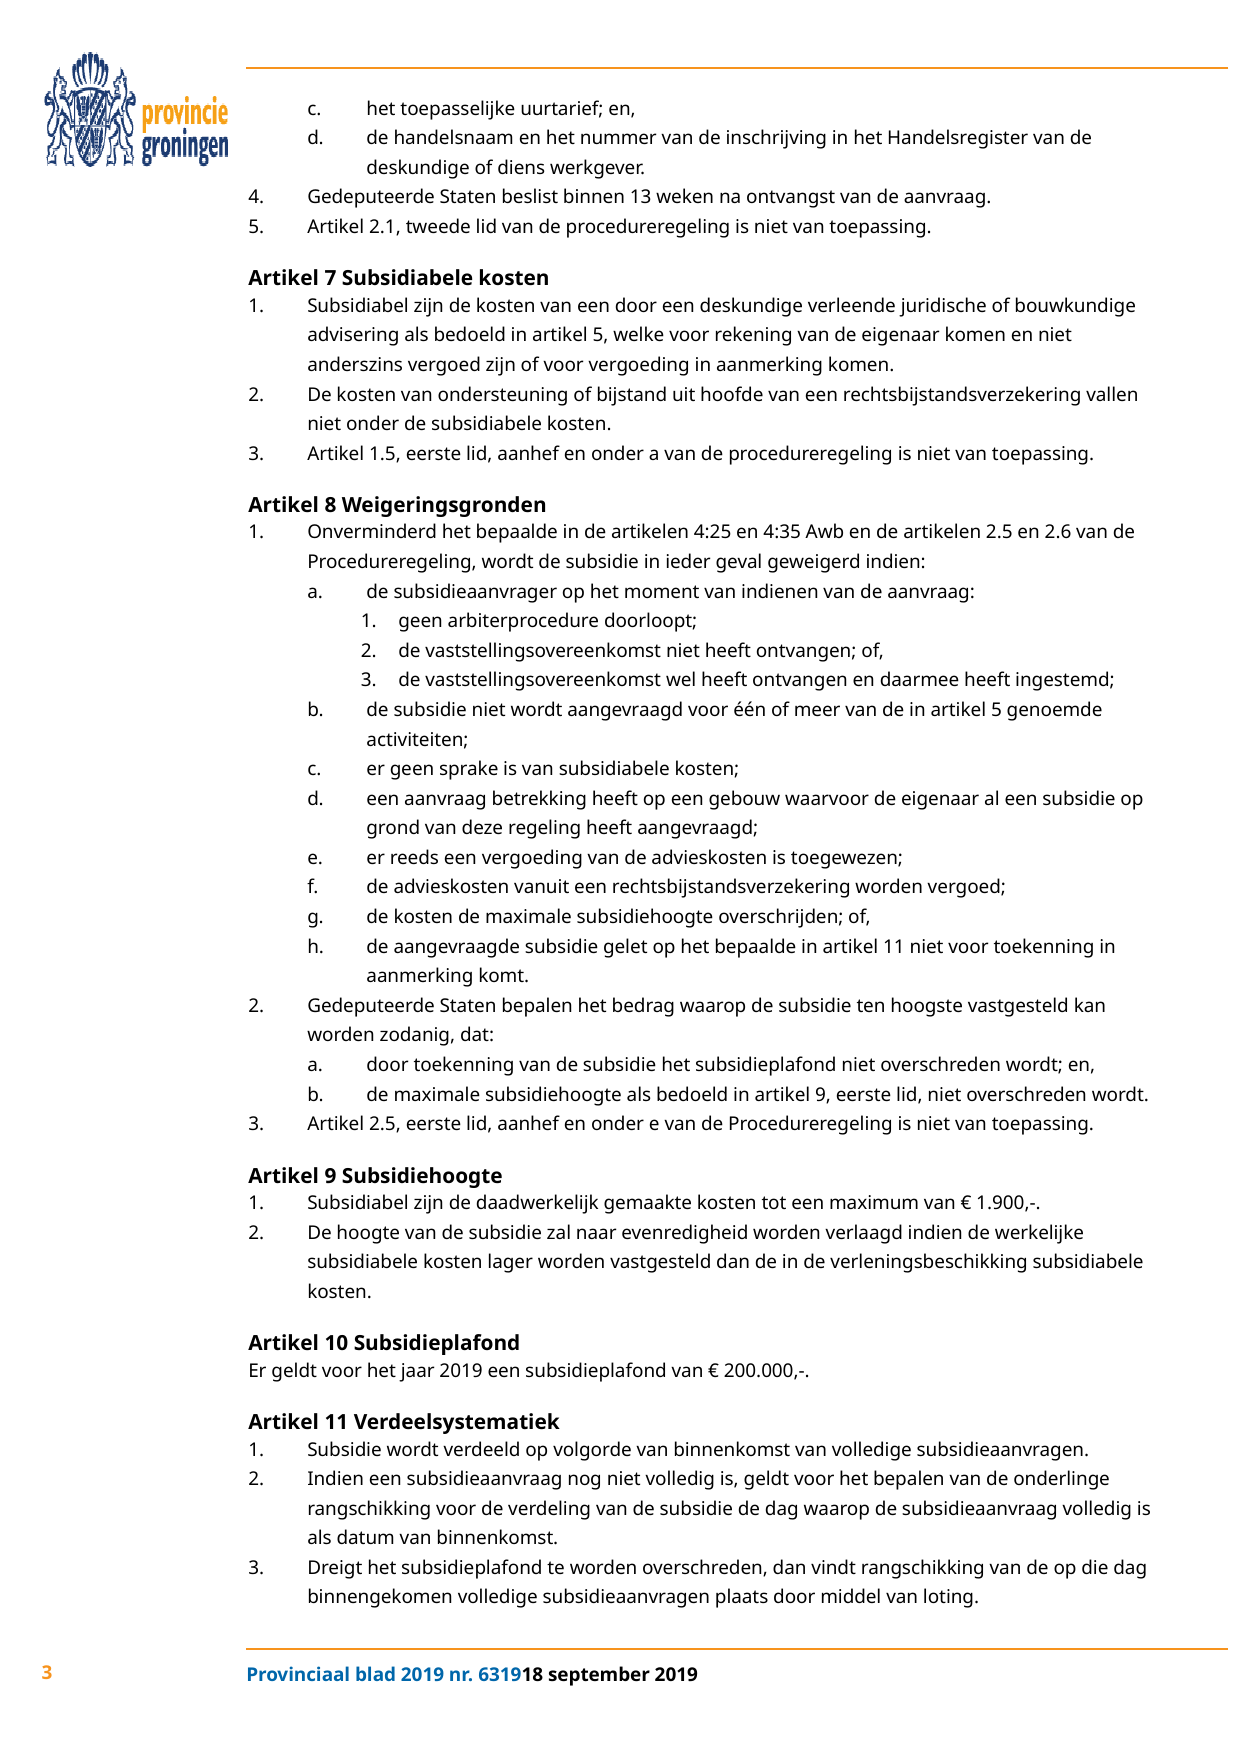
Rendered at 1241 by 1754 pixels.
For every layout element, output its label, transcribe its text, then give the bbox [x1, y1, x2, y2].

list Subsidiabel zijn de kosten van een door een deskundige verleende juridische of bouwkundige advisering als bedoeld in artikel 5, welke voor rekening van de eigenaar komen en niet anderszins vergoed zijn of voor vergoeding in aanmerking komen. [248, 292, 1152, 377]
list Onverminderd het bepaalde in de artikelen 4:25 en 4:35 Awb en de artikelen 2.5 en 2.6 van de Procedureregeling, wordt de subsidie in ieder geval geweigerd indien: [248, 519, 1152, 574]
list de subsidie niet wordt aangevraagd voor één of meer van de in artikel 5 genoemde activiteiten; [307, 696, 1152, 752]
list een aanvraag betrekking heeft op een gebouw waarvoor de eigenaar al een subsidie op grond van deze regeling heeft aangevraagd; [307, 785, 1152, 840]
list de maximale subsidiehoogte als bedoeld in artikel 9, eerste lid, niet overschreden wordt. [307, 1081, 1152, 1107]
list de handelsnaam en het nummer van de inschrijving in het Handelsregister van de deskundige of diens werkgever. [307, 124, 1152, 180]
list Artikel 2.5, eerste lid, aanhef en onder e van de Procedureregeling is niet van toepassing. [248, 1110, 1152, 1136]
picture [41, 47, 231, 172]
list er reeds een vergoeding van de advieskosten is toegewezen; [307, 844, 1152, 870]
list de vaststellingsovereenkomst wel heeft ontvangen en daarmee heeft ingestemd; [361, 667, 1152, 692]
text Artikel 7 Subsidiabele kosten [248, 263, 1152, 292]
list er geen sprake is van subsidiabele kosten; [307, 755, 1152, 781]
list de advieskosten vanuit een rechtsbijstandsverzekering worden vergoed; [307, 874, 1152, 899]
list de subsidieaanvrager op het moment van indienen van de aanvraag: [307, 578, 1152, 604]
text Artikel 8 Weigeringsgronden [248, 490, 1152, 519]
list de vaststellingsovereenkomst niet heeft ontvangen; of, [361, 637, 1152, 663]
list Dreigt het subsidieplafond te worden overschreden, dan vindt rangschikking van de op die dag binnengekomen volledige subsidieaanvragen plaats door middel van loting. [248, 1554, 1152, 1609]
list Artikel 1.5, eerste lid, aanhef en onder a van de procedureregeling is niet van toepassing. [248, 440, 1152, 466]
text Artikel 9 Subsidiehoogte [248, 1161, 1152, 1189]
text Er geldt voor het jaar 2019 een subsidieplafond van € 200.000,-. [248, 1357, 1152, 1383]
list De kosten van ondersteuning of bijstand uit hoofde van een rechtsbijstandsverzekering vallen niet onder de subsidiabele kosten. [248, 381, 1152, 436]
list Subsidie wordt verdeeld op volgorde van binnenkomst van volledige subsidieaanvragen. [248, 1436, 1152, 1461]
list Gedeputeerde Staten bepalen het bedrag waarop de subsidie ten hoogste vastgesteld kan worden zodanig, dat: [248, 992, 1152, 1047]
text Artikel 10 Subsidieplafond [248, 1328, 1152, 1357]
list de kosten de maximale subsidiehoogte overschrijden; of, [307, 903, 1152, 929]
text Artikel 11 Verdeelsystematiek [248, 1407, 1152, 1436]
list Subsidiabel zijn de daadwerkelijk gemaakte kosten tot een maximum van € 1.900,-. [248, 1189, 1152, 1215]
list Artikel 2.1, tweede lid van de procedureregeling is niet van toepassing. [248, 213, 1152, 239]
list het toepasselijke uurtarief; en, [307, 95, 1152, 121]
list geen arbiterprocedure doorloopt; [361, 607, 1152, 633]
list Gedeputeerde Staten beslist binnen 13 weken na ontvangst van de aanvraag. [248, 183, 1152, 209]
list Indien een subsidieaanvraag nog niet volledig is, geldt voor het bepalen van de onderlinge rangschikking voor de verdeling van de subsidie de dag waarop de subsidieaanvraag volledig is als datum van binnenkomst. [248, 1465, 1152, 1550]
list door toekenning van de subsidie het subsidieplafond niet overschreden wordt; en, [307, 1051, 1152, 1077]
list de aangevraagde subsidie gelet op het bepaalde in artikel 11 niet voor toekenning in aanmerking komt. [307, 933, 1152, 988]
list De hoogte van de subsidie zal naar evenredigheid worden verlaagd indien de werkelijke subsidiabele kosten lager worden vastgesteld dan de in de verleningsbeschikking subsidiabele kosten. [248, 1219, 1152, 1304]
